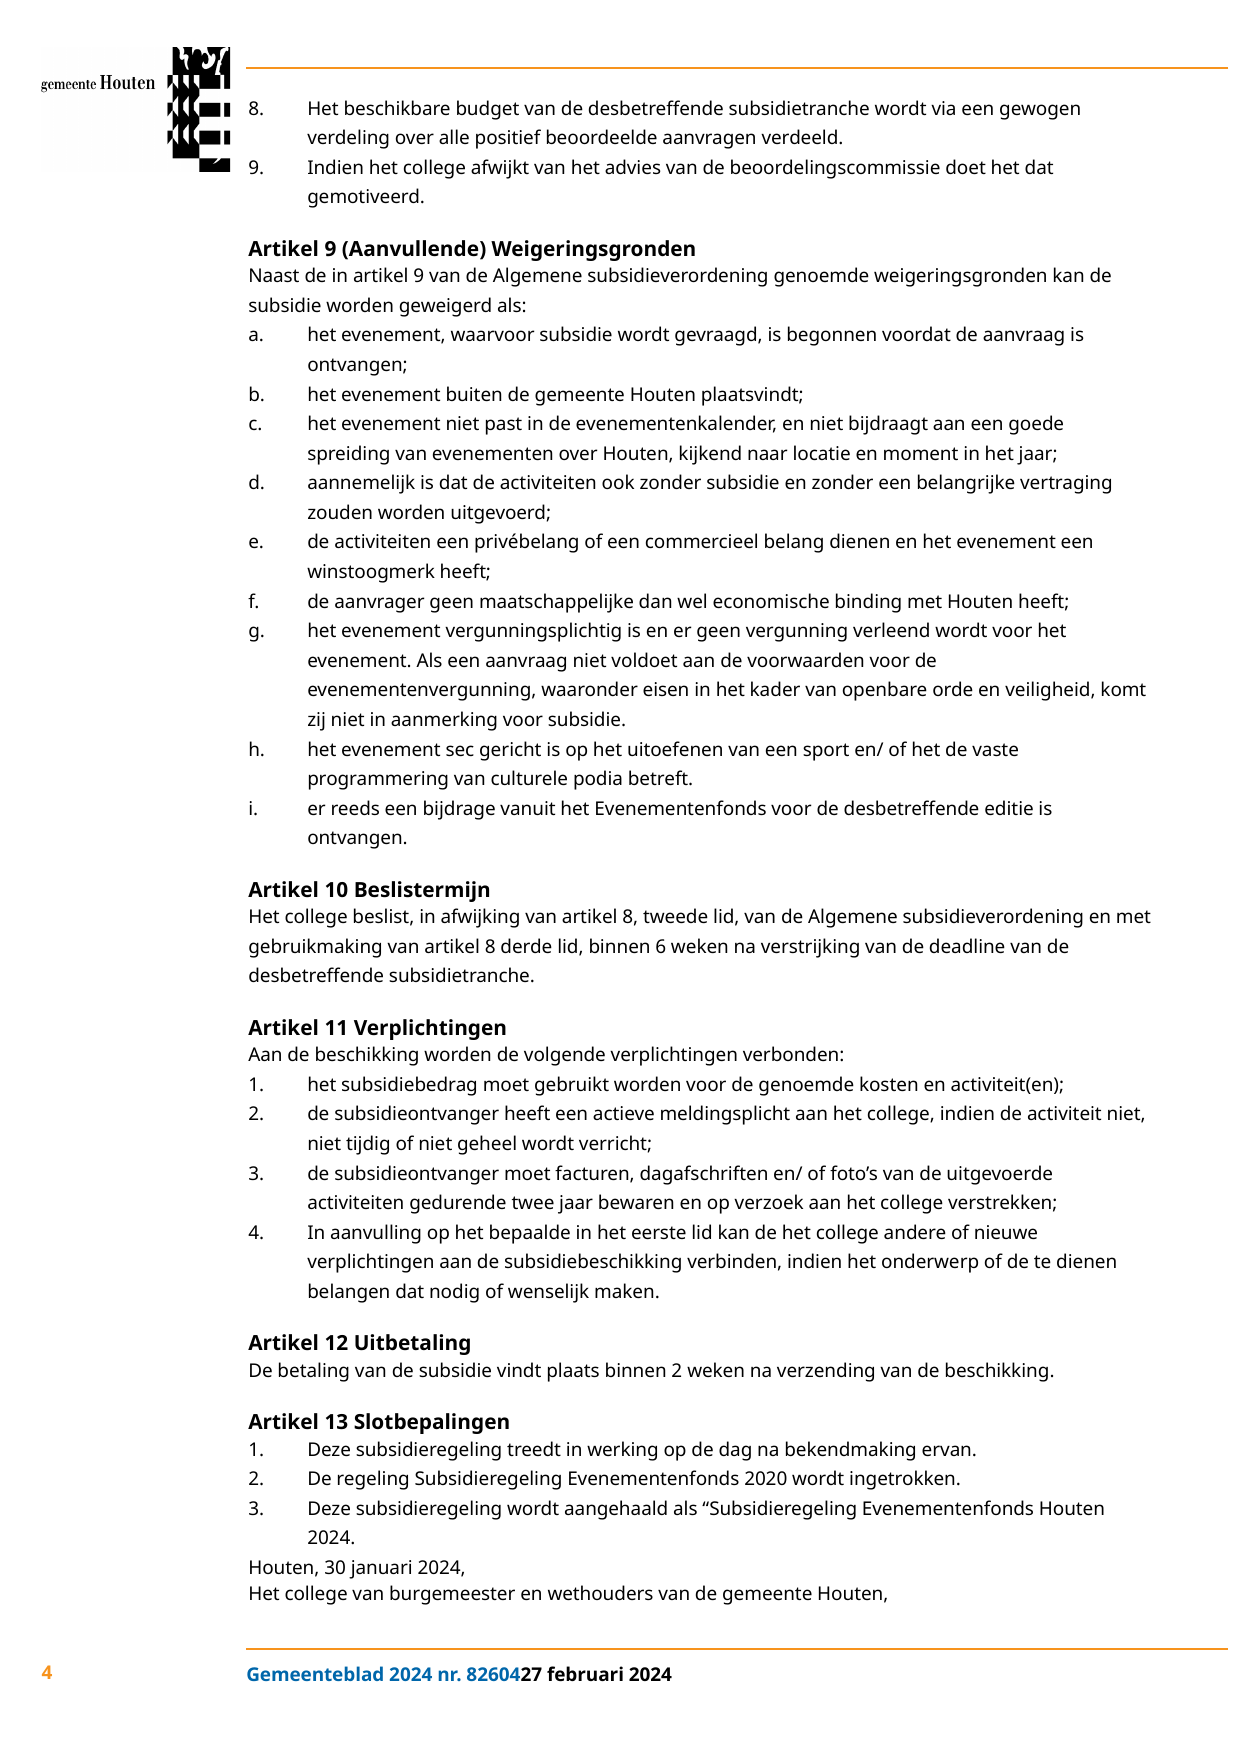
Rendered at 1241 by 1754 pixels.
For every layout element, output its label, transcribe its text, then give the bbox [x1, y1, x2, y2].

text Artikel 9 (Aanvullende) Weigeringsgronden [248, 234, 1152, 262]
list de aanvrager geen maatschappelijke dan wel economische binding met Houten heeft; [248, 588, 1152, 613]
list het evenement sec gericht is op het uitoefenen van een sport en/ of het de vaste programmering van culturele podia betreft. [248, 736, 1152, 791]
picture [41, 47, 231, 172]
list het evenement, waarvoor subsidie wordt gevraagd, is begonnen voordat de aanvraag is ontvangen; [248, 322, 1152, 377]
text Het college beslist, in afwijking van artikel 8, tweede lid, van de Algemene subsidieverordening en met gebruikmaking van artikel 8 derde lid, binnen 6 weken na verstrijking van de deadline van de desbetreffende subsidietranche. [248, 903, 1152, 988]
list het evenement vergunningsplichtig is en er geen vergunning verleend wordt voor het evenement. Als een aanvraag niet voldoet aan de voorwaarden voor de evenementenvergunning, waaronder eisen in het kader van openbare orde en veiligheid, komt zij niet in aanmerking voor subsidie. [248, 617, 1152, 732]
text De betaling van de subsidie vindt plaats binnen 2 weken na verzending van de beschikking. [248, 1357, 1152, 1383]
list In aanvulling op het bepaalde in het eerste lid kan de het college andere of nieuwe verplichtingen aan de subsidiebeschikking verbinden, indien het onderwerp of de te dienen belangen dat nodig of wenselijk maken. [248, 1219, 1152, 1304]
text Artikel 11 Verplichtingen [248, 1013, 1152, 1041]
text Het college van burgemeester en wethouders van de gemeente Houten, [248, 1580, 1152, 1606]
list De regeling Subsidieregeling Evenementenfonds 2020 wordt ingetrokken. [248, 1465, 1152, 1491]
list er reeds een bijdrage vanuit het Evenementenfonds voor de desbetreffende editie is ontvangen. [248, 795, 1152, 850]
list Indien het college afwijkt van het advies van de beoordelingscommissie doet het dat gemotiveerd. [248, 154, 1152, 209]
list het subsidiebedrag moet gebruikt worden voor de genoemde kosten en activiteit(en); [248, 1071, 1152, 1097]
list het evenement buiten de gemeente Houten plaatsvindt; [248, 381, 1152, 406]
text Aan de beschikking worden de volgende verplichtingen verbonden: [248, 1041, 1152, 1067]
list Deze subsidieregeling treedt in werking op de dag na bekendmaking ervan. [248, 1436, 1152, 1461]
list Deze subsidieregeling wordt aangehaald als “Subsidieregeling Evenementenfonds Houten 2024. [248, 1495, 1152, 1550]
text Naast de in artikel 9 van de Algemene subsidieverordening genoemde weigeringsgronden kan de subsidie worden geweigerd als: [248, 262, 1152, 318]
text Artikel 10 Beslistermijn [248, 875, 1152, 903]
list de subsidieontvanger moet facturen, dagafschriften en/ of foto’s van de uitgevoerde activiteiten gedurende twee jaar bewaren en op verzoek aan het college verstrekken; [248, 1160, 1152, 1215]
text Artikel 13 Slotbepalingen [248, 1407, 1152, 1436]
text Artikel 12 Uitbetaling [248, 1328, 1152, 1357]
list de activiteiten een privébelang of een commercieel belang dienen en het evenement een winstoogmerk heeft; [248, 529, 1152, 584]
list de subsidieontvanger heeft een actieve meldingsplicht aan het college, indien de activiteit niet, niet tijdig of niet geheel wordt verricht; [248, 1101, 1152, 1156]
list aannemelijk is dat de activiteiten ook zonder subsidie en zonder een belangrijke vertraging zouden worden uitgevoerd; [248, 469, 1152, 525]
list Het beschikbare budget van de desbetreffende subsidietranche wordt via een gewogen verdeling over alle positief beoordeelde aanvragen verdeeld. [248, 95, 1152, 150]
text Houten, 30 januari 2024, [248, 1554, 1152, 1580]
list het evenement niet past in de evenementenkalender, en niet bijdraagt aan een goede spreiding van evenementen over Houten, kijkend naar locatie en moment in het jaar; [248, 410, 1152, 466]
